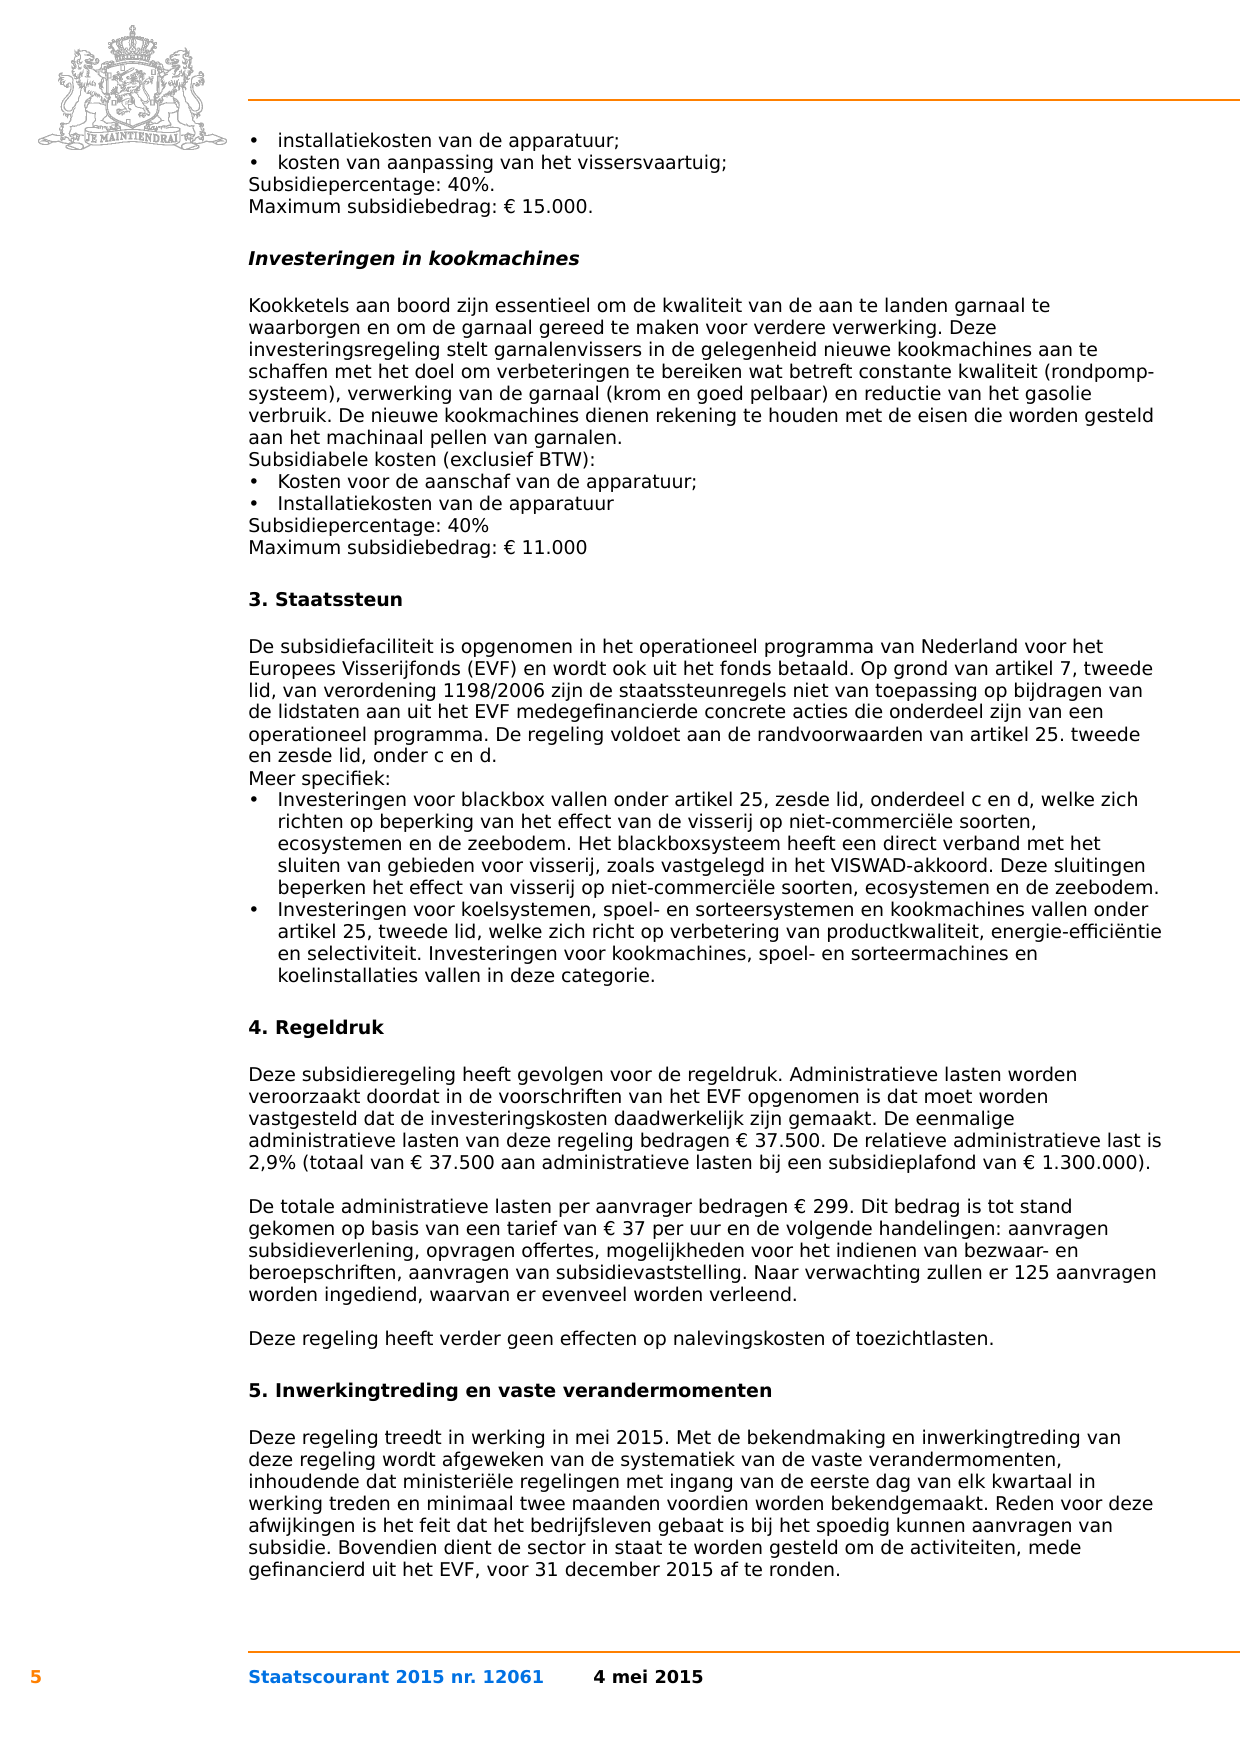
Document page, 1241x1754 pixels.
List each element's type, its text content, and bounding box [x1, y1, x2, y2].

text Subsidiepercentage: 40% [248, 514, 1163, 537]
subtitle Investeringen in kookmachines [248, 248, 1163, 270]
text Maximum subsidiebedrag: € 15.000. [248, 196, 1163, 218]
text De subsidiefaciliteit is opgenomen in het operationeel programma van Nederland voor het Europees Visserijfonds (EVF) en wordt ook uit het fonds betaald. Op grond van artikel 7, tweede lid, van verordening 1198/2006 zijn de staatssteunregels niet van toepassing op bijdragen van de lidstaten aan uit het EVF medegefinancierde concrete acties die onderdeel zijn van een operationeel programma. De regeling voldoet aan de randvoorwaarden van artikel 25. tweede en zesde lid, onder c en d. [248, 636, 1163, 767]
text • installatiekosten van de apparatuur; [248, 130, 1163, 152]
text Deze regeling heeft verder geen effecten op nalevingskosten of toezichtlasten. [248, 1328, 1163, 1350]
subtitle 5. Inwerkingtreding en vaste verandermomenten [248, 1380, 1163, 1402]
text Kookketels aan boord zijn essentieel om de kwaliteit van de aan te landen garnaal te waarborgen en om de garnaal gereed te maken voor verdere verwerking. Deze investeringsregeling stelt garnalenvissers in de gelegenheid nieuwe kookmachines aan te schaffen met het doel om verbeteringen te bereiken wat betreft constante kwaliteit (rondpomp-systeem), verwerking van de garnaal (krom en goed pelbaar) en reductie van het gasolie verbruik. De nieuwe kookmachines dienen rekening te houden met de eisen die worden gesteld aan het machinaal pellen van garnalen. [248, 295, 1163, 449]
text • Investeringen voor blackbox vallen onder artikel 25, zesde lid, onderdeel c en d, welke zich richten op beperking van het effect van de visserij op niet-commerciële soorten, ecosystemen en de zeebodem. Het blackboxsysteem heeft een direct verband met het sluiten van gebieden voor visserij, zoals vastgelegd in het VISWAD-akkoord. Deze sluitingen beperken het effect van visserij op niet-commerciële soorten, ecosystemen en de zeebodem. [248, 789, 1163, 899]
text De totale administratieve lasten per aanvrager bedragen € 299. Dit bedrag is tot stand gekomen op basis van een tarief van € 37 per uur en de volgende handelingen: aanvragen subsidieverlening, opvragen offertes, mogelijkheden voor het indienen van bezwaar- en beroepschriften, aanvragen van subsidievaststelling. Naar verwachting zullen er 125 aanvragen worden ingediend, waarvan er evenveel worden verleend. [248, 1196, 1163, 1306]
text Meer specifiek: [248, 767, 1163, 789]
text • Investeringen voor koelsystemen, spoel- en sorteersystemen en kookmachines vallen onder artikel 25, tweede lid, welke zich richt op verbetering van productkwaliteit, energie-efficiëntie en selectiviteit. Investeringen voor kookmachines, spoel- en sorteermachines en koelinstallaties vallen in deze categorie. [248, 899, 1163, 987]
picture [38, 25, 227, 150]
text • Kosten voor de aanschaf van de apparatuur; [248, 471, 1163, 493]
subtitle 3. Staatssteun [248, 588, 1163, 611]
text • kosten van aanpassing van het vissersvaartuig; [248, 152, 1163, 174]
text Maximum subsidiebedrag: € 11.000 [248, 537, 1163, 558]
text Deze subsidieregeling heeft gevolgen voor de regeldruk. Administratieve lasten worden veroorzaakt doordat in de voorschriften van het EVF opgenomen is dat moet worden vastgesteld dat de investeringskosten daadwerkelijk zijn gemaakt. De eenmalige administratieve lasten van deze regeling bedragen € 37.500. De relatieve administratieve last is 2,9% (totaal van € 37.500 aan administratieve lasten bij een subsidieplafond van € 1.300.000). [248, 1064, 1163, 1174]
text Deze regeling treedt in werking in mei 2015. Met de bekendmaking en inwerkingtreding van deze regeling wordt afgeweken van de systematiek van de vaste verandermomenten, inhoudende dat ministeriële regelingen met ingang van de eerste dag van elk kwartaal in werking treden en minimaal twee maanden voordien worden bekendgemaakt. Reden voor deze afwijkingen is het feit dat het bedrijfsleven gebaat is bij het spoedig kunnen aanvragen van subsidie. Bovendien dient de sector in staat te worden gesteld om de activiteiten, mede gefinancierd uit het EVF, voor 31 december 2015 af te ronden. [248, 1427, 1163, 1581]
text Subsidiepercentage: 40%. [248, 174, 1163, 196]
subtitle 4. Regeldruk [248, 1017, 1163, 1039]
text • Installatiekosten van de apparatuur [248, 493, 1163, 514]
text Subsidiabele kosten (exclusief BTW): [248, 449, 1163, 471]
